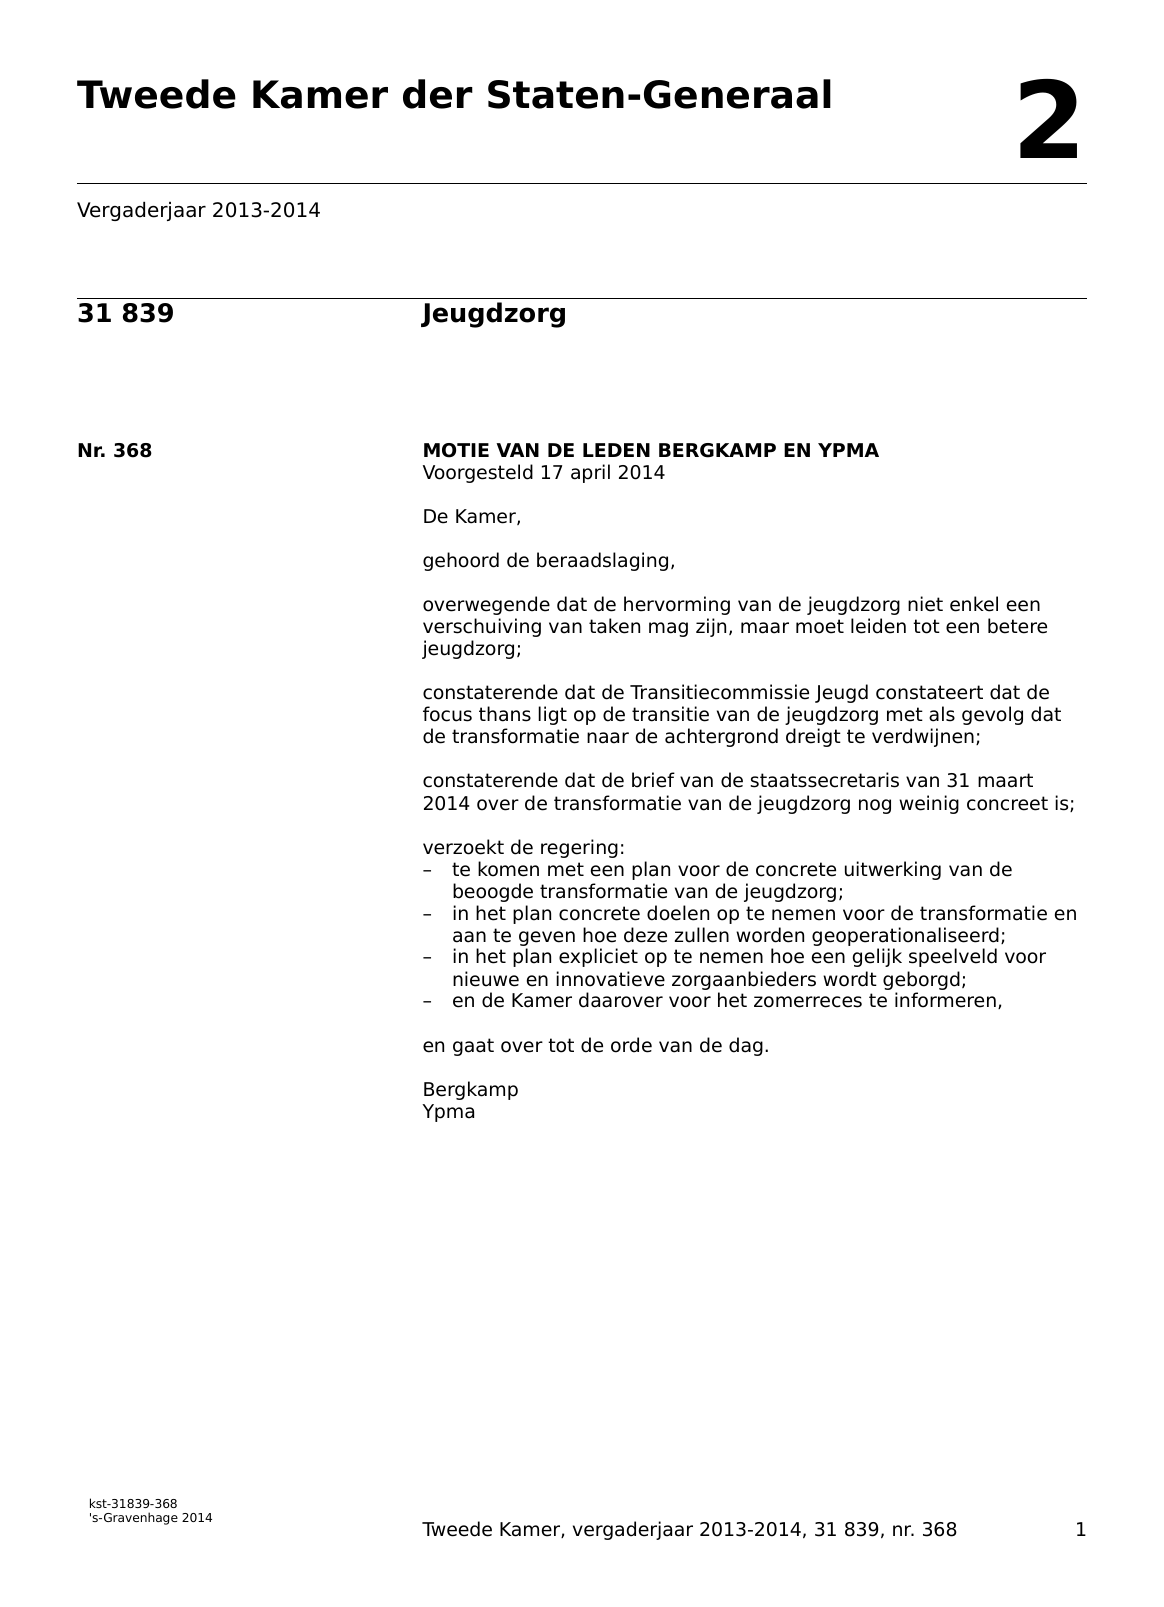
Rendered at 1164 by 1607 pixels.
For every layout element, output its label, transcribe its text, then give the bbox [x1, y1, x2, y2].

text overwegende dat de hervorming van de jeugdzorg niet enkel een verschuiving van taken mag zijn, maar moet leiden tot een betere jeugdzorg; [422, 594, 1087, 660]
text Bergkamp [422, 1079, 1087, 1101]
text constaterende dat de brief van de staatssecretaris van 31 maart 2014 over de transformatie van de jeugdzorg nog weinig concreet is; [422, 770, 1087, 814]
subtitle Nr. 368 MOTIE VAN DE LEDEN BERGKAMP EN YPMA [77, 440, 1087, 462]
text – en de Kamer daarover voor het zomerreces te informeren, [422, 990, 1087, 1012]
subtitle 31 839 Jeugdzorg [77, 299, 1087, 329]
text – in het plan concrete doelen op te nemen voor de transformatie en aan te geven hoe deze zullen worden geoperationaliseerd; [422, 902, 1087, 946]
text gehoord de beraadslaging, [422, 550, 1087, 572]
text Ypma [422, 1101, 1087, 1123]
text en gaat over tot de orde van de dag. [422, 1034, 1087, 1057]
text verzoekt de regering: [422, 837, 1087, 858]
table_cell Vergaderjaar 2013-2014 [77, 184, 1087, 298]
text constaterende dat de Transitiecommissie Jeugd constateert dat de focus thans ligt op de transitie van de jeugdzorg met als gevolg dat de transformatie naar de achtergrond dreigt te verdwijnen; [422, 682, 1087, 748]
text De Kamer, [422, 506, 1087, 528]
table_header 2 [886, 59, 1087, 183]
text – te komen met een plan voor de concrete uitwerking van de beoogde transformatie van de jeugdzorg; [422, 858, 1087, 902]
text – in het plan expliciet op te nemen hoe een gelijk speelveld voor nieuwe en innovatieve zorgaanbieders wordt geborgd; [422, 946, 1087, 990]
text Voorgesteld 17 april 2014 [422, 462, 1087, 484]
text 's-Gravenhage 2014 [88, 1511, 323, 1525]
table_header Tweede Kamer der Staten-Generaal [77, 59, 886, 183]
text kst-31839-368 [88, 1497, 323, 1511]
